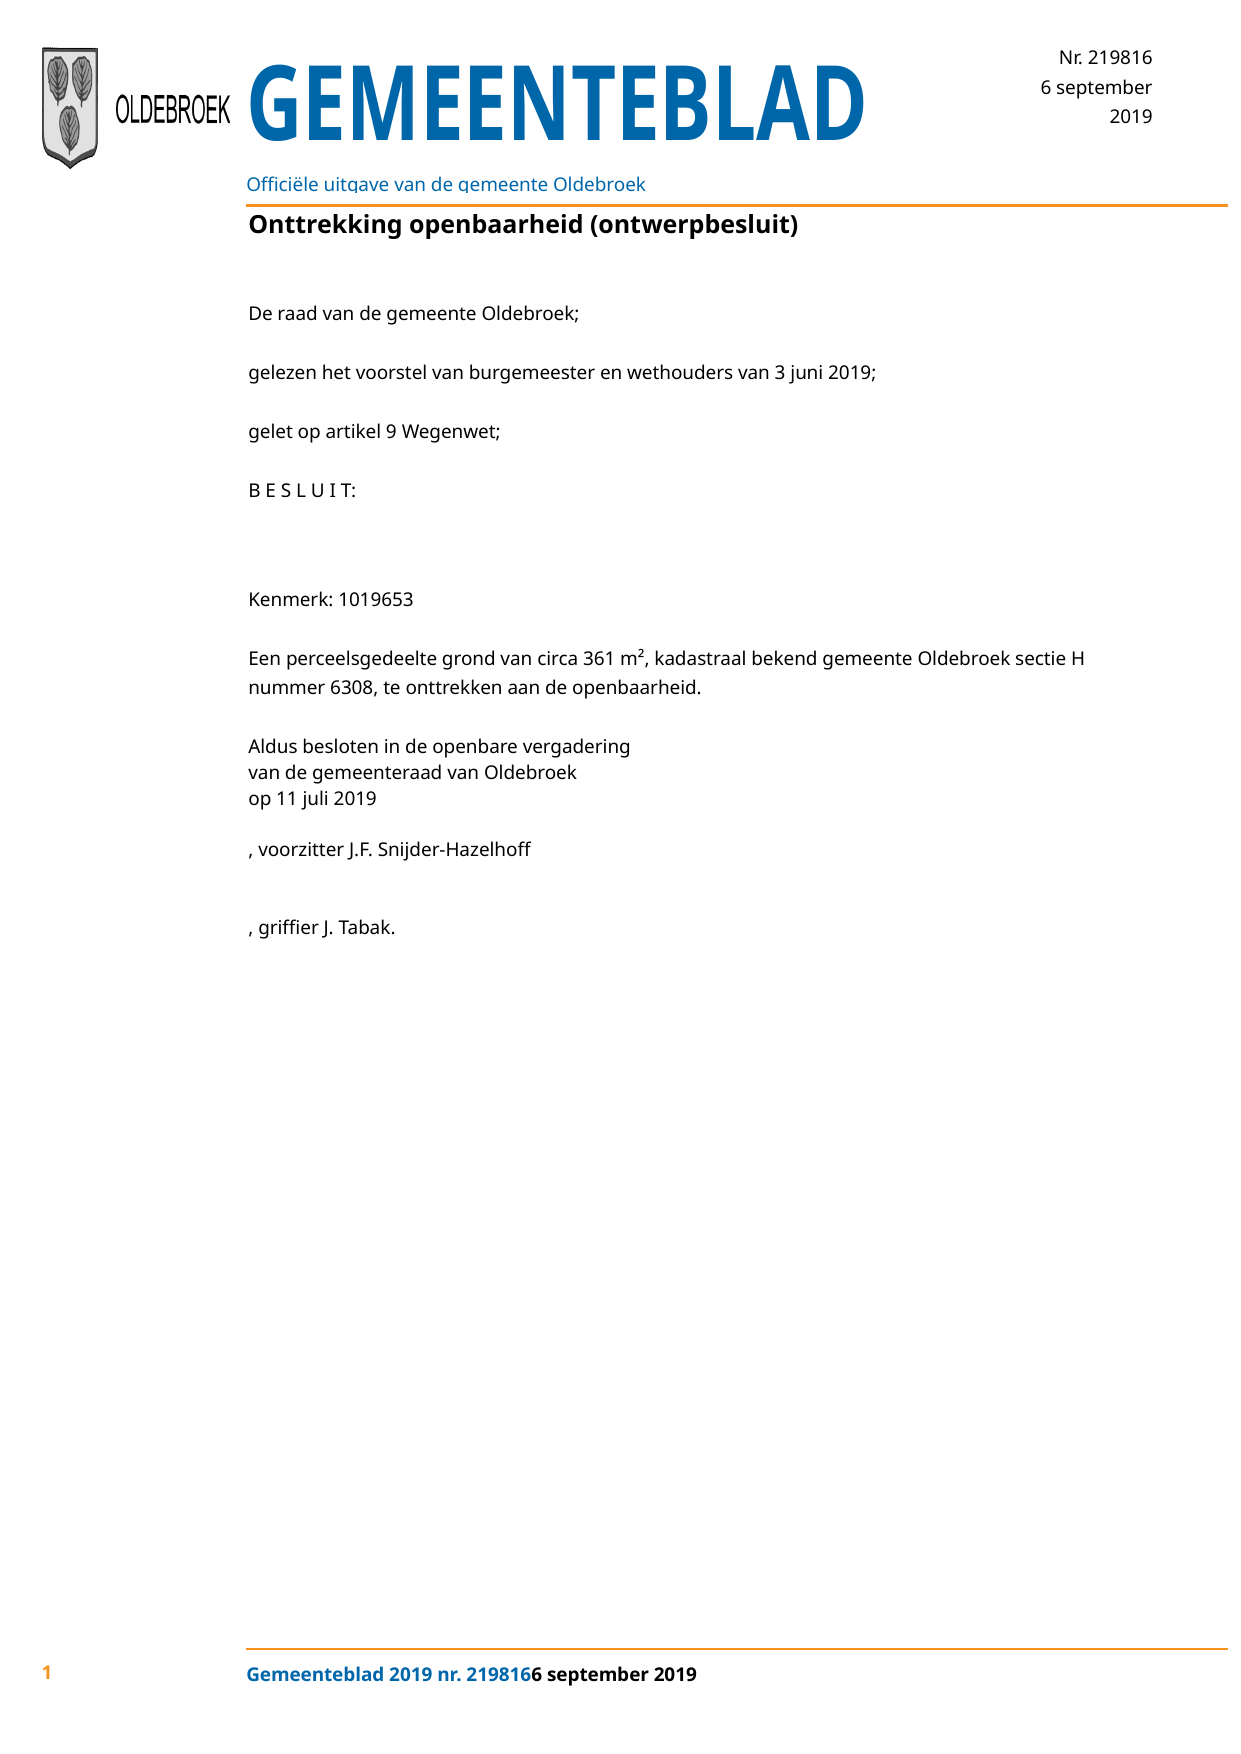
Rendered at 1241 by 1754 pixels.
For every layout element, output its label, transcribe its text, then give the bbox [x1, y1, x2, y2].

text Aldus besloten in de openbare vergadering [248, 734, 1152, 759]
text Kenmerk: 1019653 [248, 586, 1152, 612]
text , voorzitter J.F. Snijder-Hazelhoff [248, 837, 1152, 862]
text gelet op artikel 9 Wegenwet; [248, 418, 1152, 444]
text op 11 juli 2019 [248, 785, 1152, 811]
text Een perceelsgedeelte grond van circa 361 m², kadastraal bekend gemeente Oldebroek sectie H nummer 6308, te onttrekken aan de openbaarheid. [248, 645, 1152, 700]
text van de gemeenteraad van Oldebroek [248, 759, 1152, 785]
text De raad van de gemeente Oldebroek; [248, 300, 1152, 326]
picture [41, 47, 231, 172]
text gelezen het voorstel van burgemeester en wethouders van 3 juni 2019; [248, 359, 1152, 385]
text B E S L U I T: [248, 477, 1152, 503]
text , griffier J. Tabak. [248, 914, 1152, 939]
text Onttrekking openbaarheid (ontwerpbesluit) [248, 207, 1152, 241]
